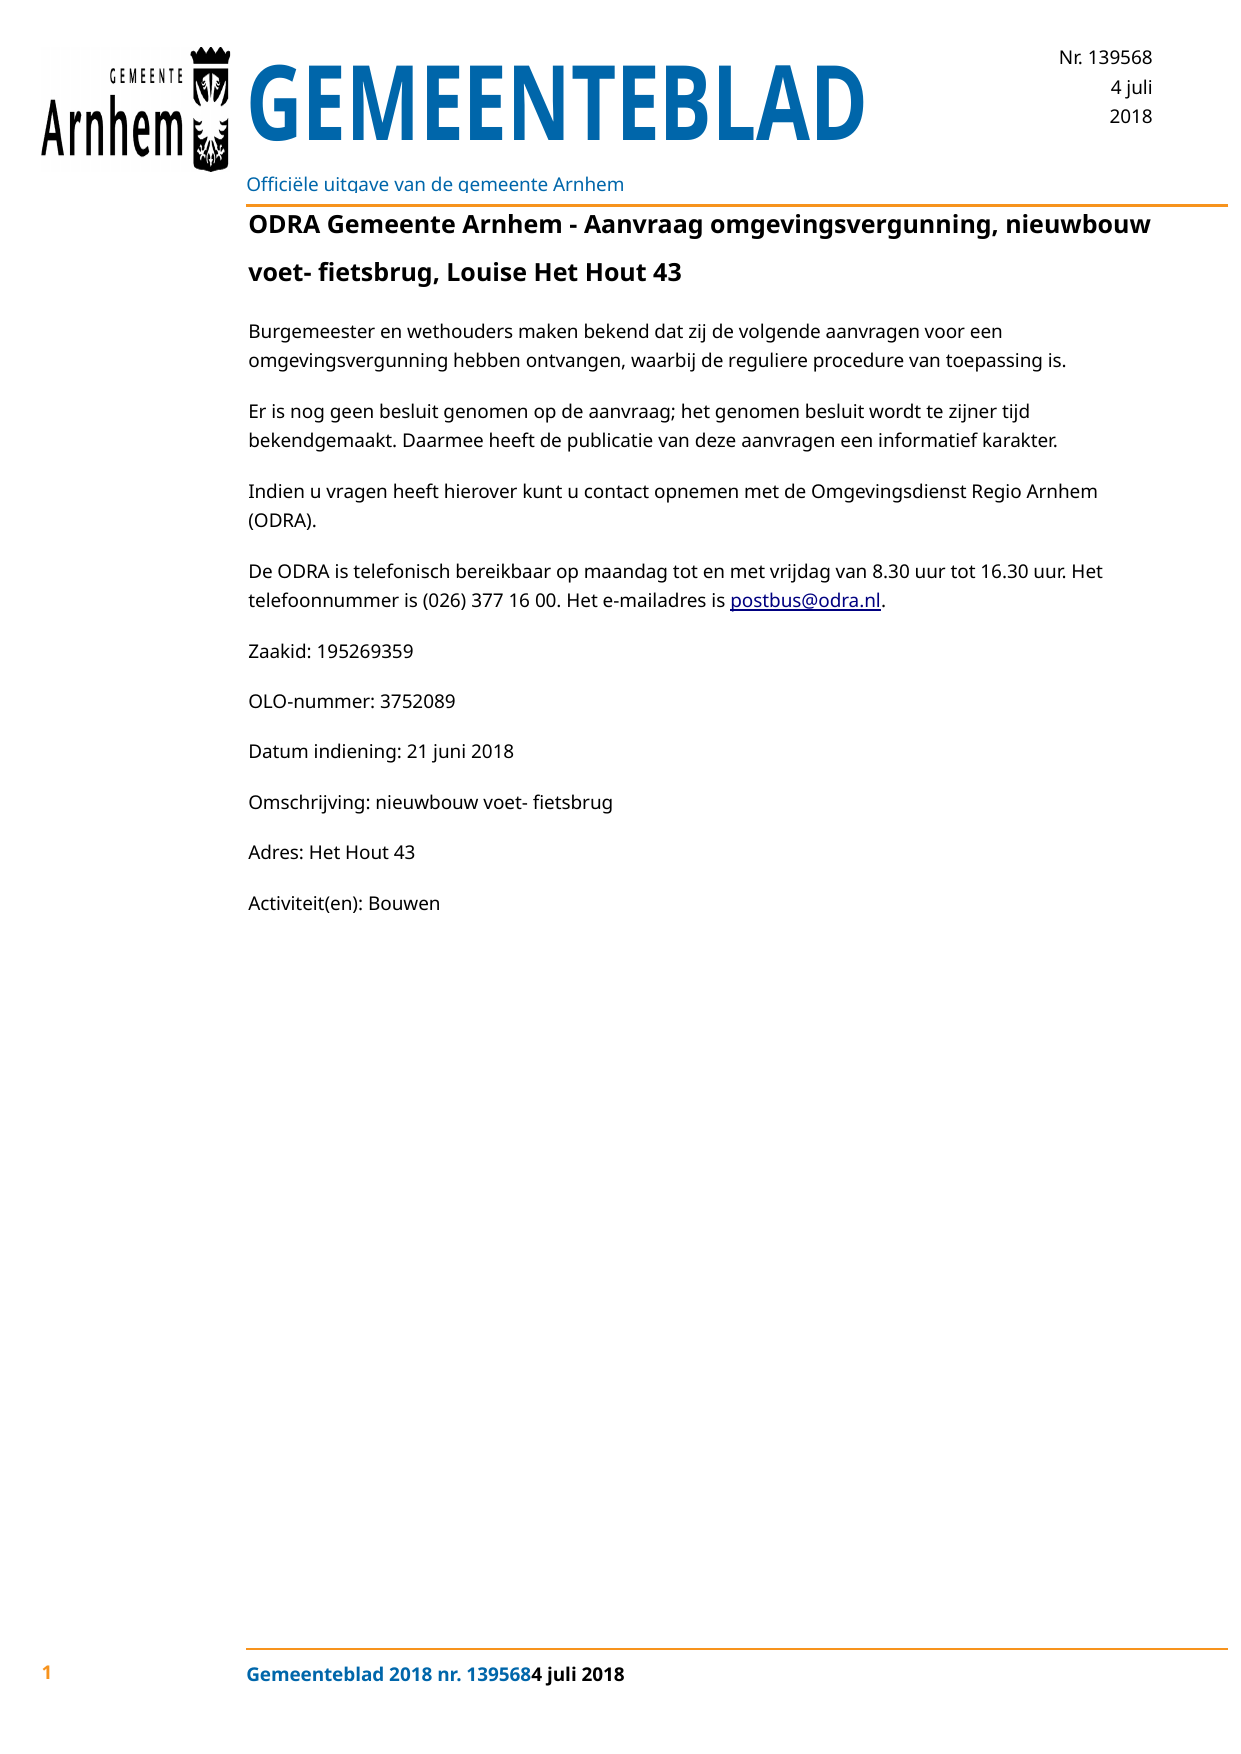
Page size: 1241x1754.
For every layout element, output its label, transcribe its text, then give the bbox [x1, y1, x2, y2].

text ODRA Gemeente Arnhem - Aanvraag omgevingsvergunning, nieuwbouw voet- fietsbrug, Louise Het Hout 43 [248, 207, 1152, 288]
text Omschrijving: nieuwbouw voet- fietsbrug [248, 789, 1152, 815]
text Indien u vragen heeft hierover kunt u contact opnemen met de Omgevingsdienst Regio Arnhem (ODRA). [248, 478, 1152, 533]
text Datum indiening: 21 juni 2018 [248, 739, 1152, 764]
text Er is nog geen besluit genomen op de aanvraag; het genomen besluit wordt te zijner tijd bekendgemaakt. Daarmee heeft de publicatie van deze aanvragen een informatief karakter. [248, 398, 1152, 453]
text Activiteit(en): Bouwen [248, 890, 1152, 916]
text De ODRA is telefonisch bereikbaar op maandag tot en met vrijdag van 8.30 uur tot 16.30 uur. Het telefoonnummer is (026) 377 16 00. Het e-mailadres is postbus@odra.nl. [248, 558, 1152, 613]
text Adres: Het Hout 43 [248, 839, 1152, 865]
picture [41, 47, 231, 172]
text Zaakid: 195269359 [248, 638, 1152, 664]
text OLO-nummer: 3752089 [248, 688, 1152, 714]
text Burgemeester en wethouders maken bekend dat zij de volgende aanvragen voor een omgevingsvergunning hebben ontvangen, waarbij de reguliere procedure van toepassing is. [248, 318, 1152, 373]
